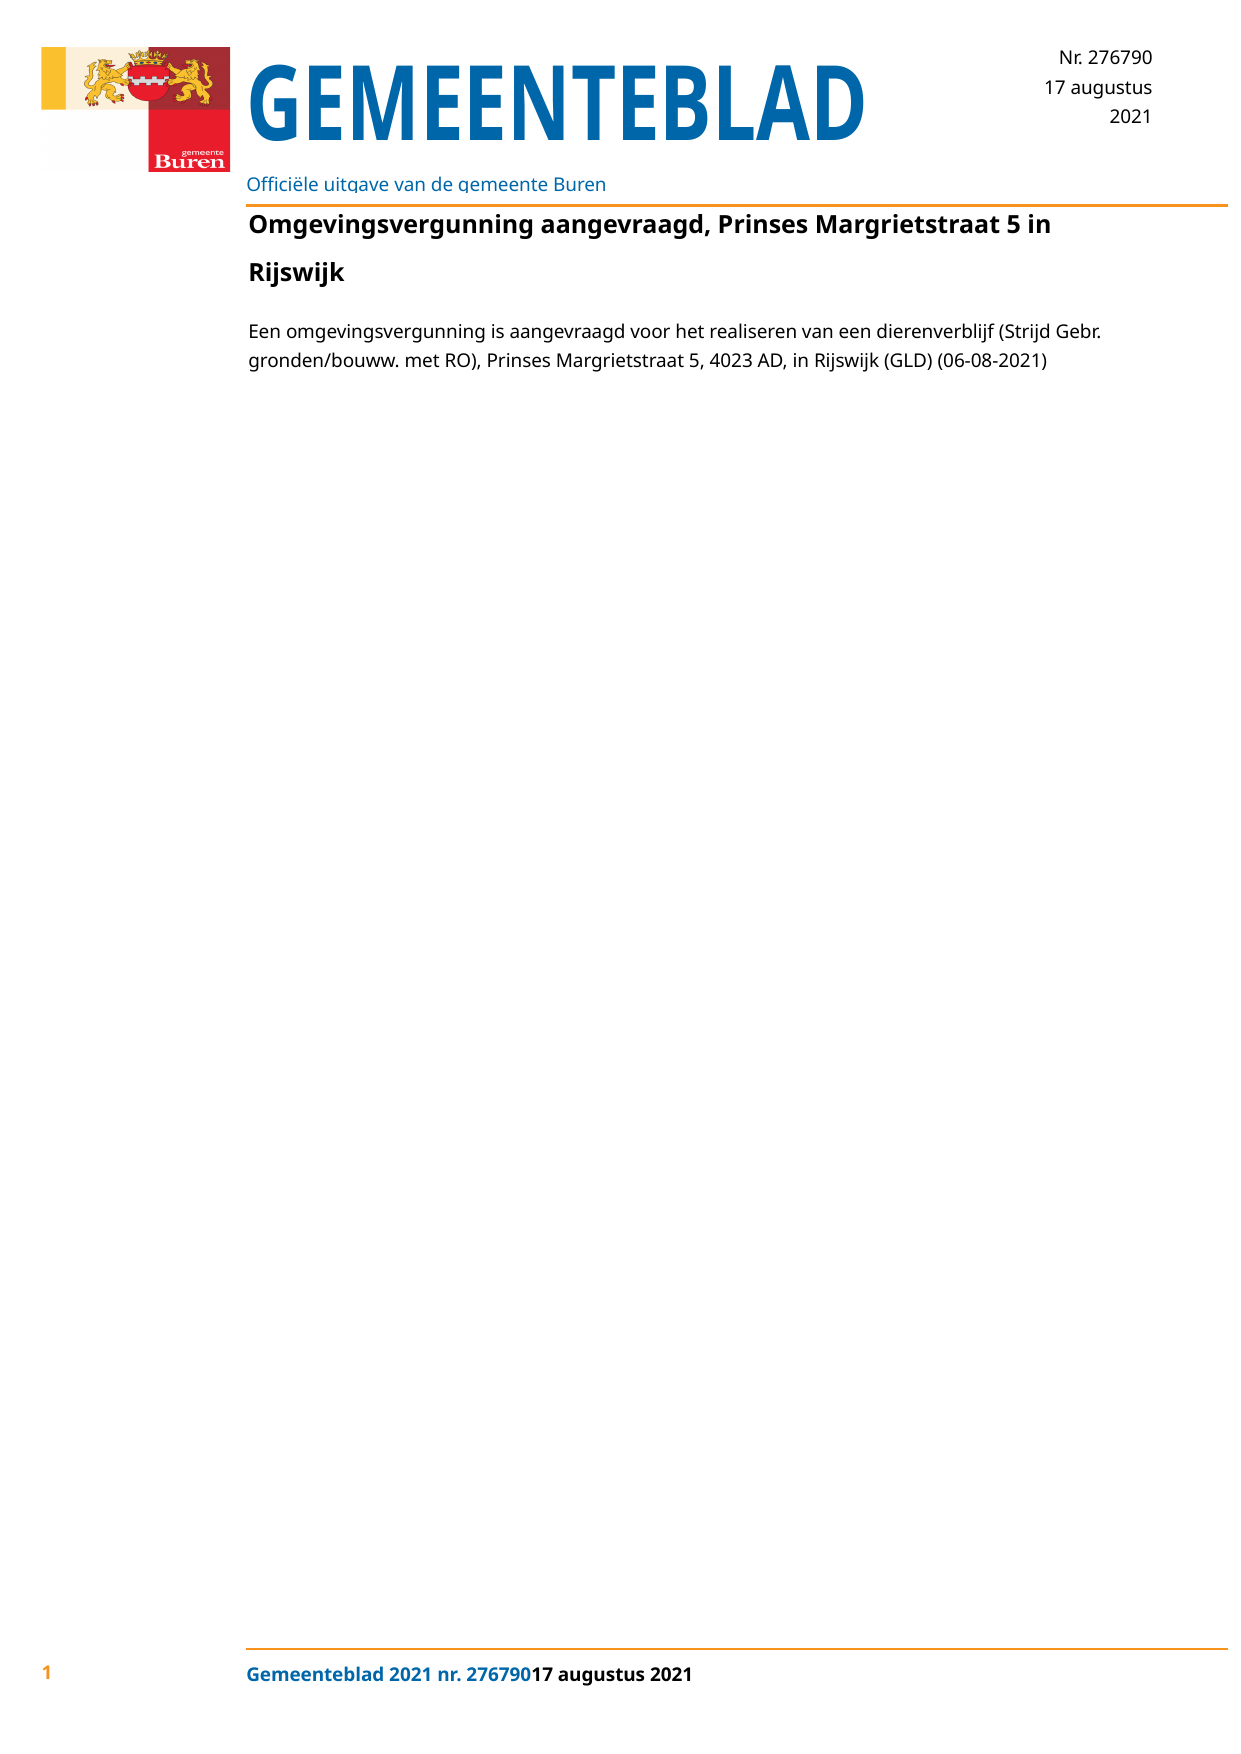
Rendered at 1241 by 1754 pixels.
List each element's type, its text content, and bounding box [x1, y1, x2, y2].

text Een omgevingsvergunning is aangevraagd voor het realiseren van een dierenverblijf (Strijd Gebr. gronden/bouww. met RO), Prinses Margrietstraat 5, 4023 AD, in Rijswijk (GLD) (06-08-2021) [248, 318, 1152, 373]
text Omgevingsvergunning aangevraagd, Prinses Margrietstraat 5 in Rijswijk [248, 207, 1152, 288]
picture [41, 47, 231, 172]
